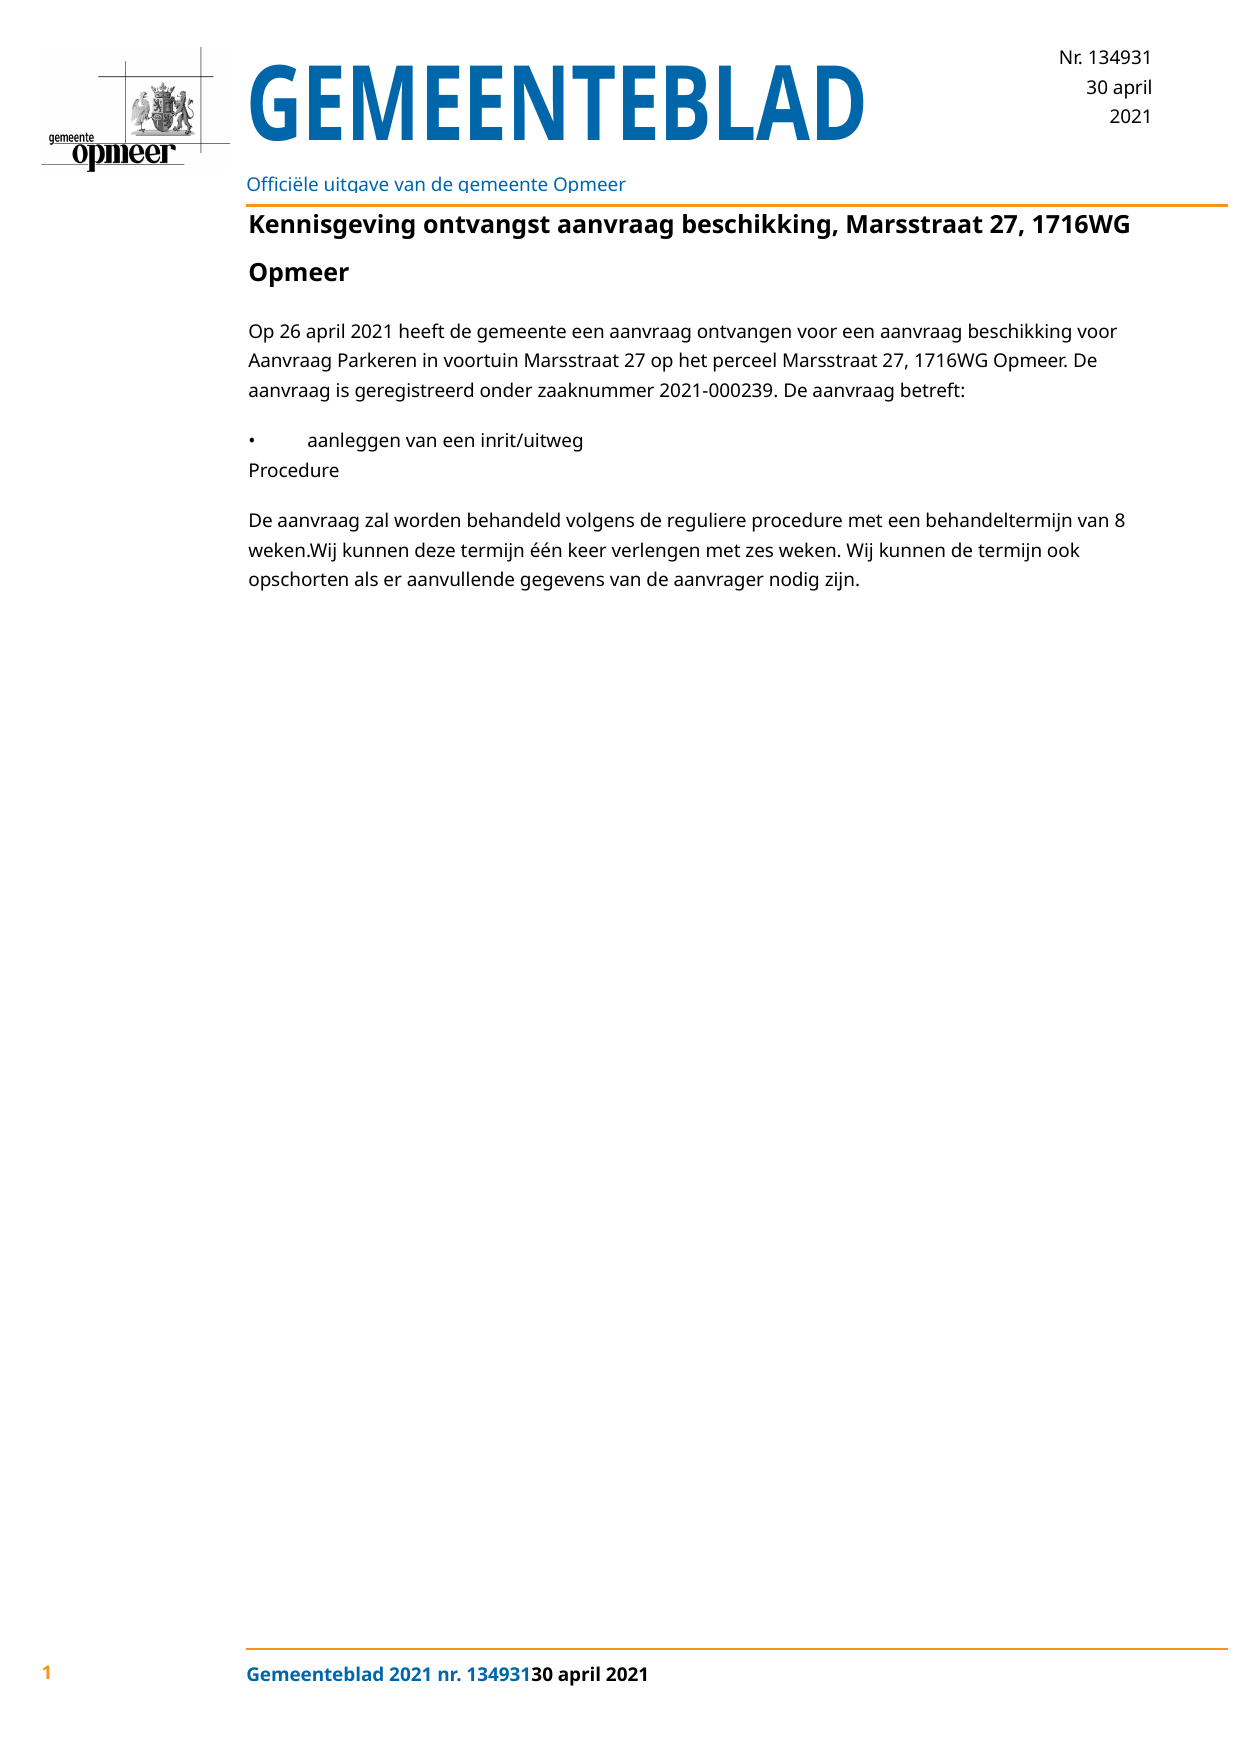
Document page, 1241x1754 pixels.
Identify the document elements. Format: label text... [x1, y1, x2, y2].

picture [41, 47, 231, 172]
text Procedure [248, 457, 1152, 483]
text De aanvraag zal worden behandeld volgens de reguliere procedure met een behandeltermijn van 8 weken.Wij kunnen deze termijn één keer verlengen met zes weken. Wij kunnen de termijn ook opschorten als er aanvullende gegevens van de aanvrager nodig zijn. [248, 507, 1152, 592]
list aanleggen van een inrit/uitweg [248, 427, 1152, 453]
text Kennisgeving ontvangst aanvraag beschikking, Marsstraat 27, 1716WG Opmeer [248, 207, 1152, 288]
text Op 26 april 2021 heeft de gemeente een aanvraag ontvangen voor een aanvraag beschikking voor Aanvraag Parkeren in voortuin Marsstraat 27 op het perceel Marsstraat 27, 1716WG Opmeer. De aanvraag is geregistreerd onder zaaknummer 2021-000239. De aanvraag betreft: [248, 318, 1152, 403]
